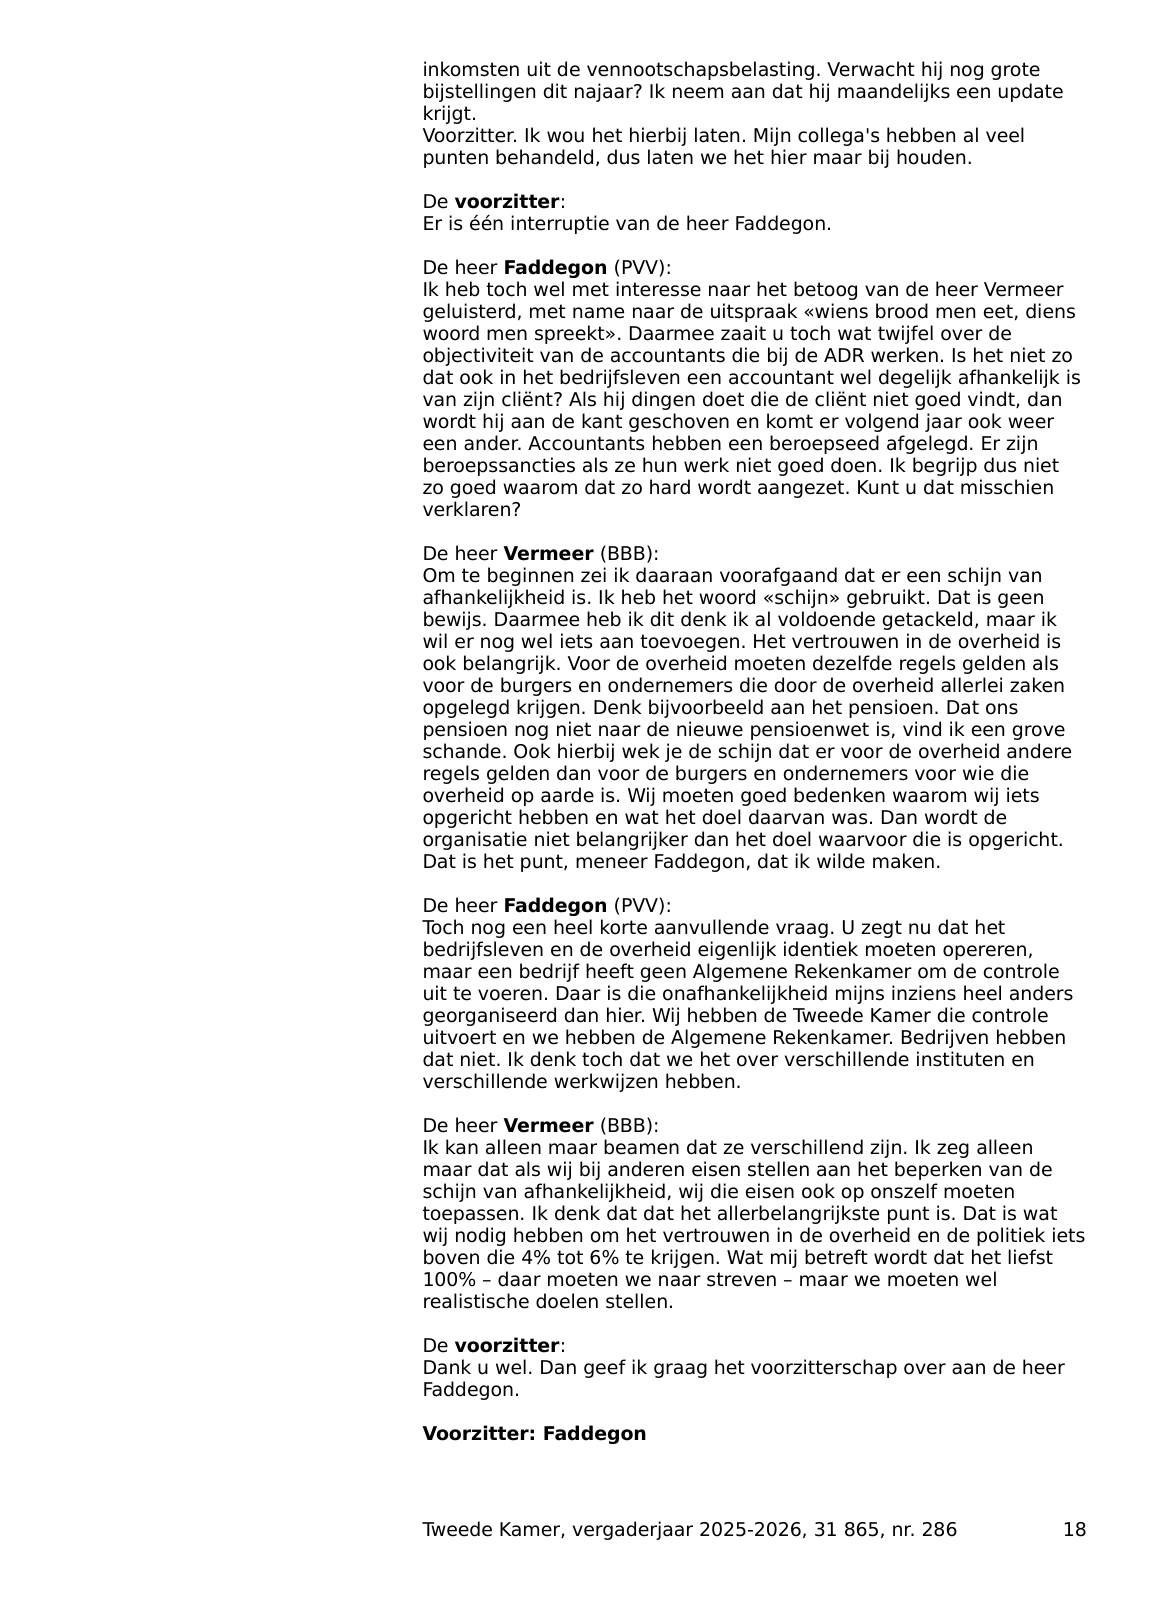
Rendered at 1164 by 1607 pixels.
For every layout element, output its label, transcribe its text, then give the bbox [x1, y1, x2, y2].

text Dank u wel. Dan geef ik graag het voorzitterschap over aan de heer Faddegon. [422, 1357, 1087, 1401]
text Toch nog een heel korte aanvullende vraag. U zegt nu dat het bedrijfsleven en de overheid eigenlijk identiek moeten opereren, maar een bedrijf heeft geen Algemene Rekenkamer om de controle uit te voeren. Daar is die onafhankelijkheid mijns inziens heel anders georganiseerd dan hier. Wij hebben de Tweede Kamer die controle uitvoert en we hebben de Algemene Rekenkamer. Bedrijven hebben dat niet. Ik denk toch dat we het over verschillende instituten en verschillende werkwijzen hebben. [422, 917, 1087, 1093]
text Ik heb toch wel met interesse naar het betoog van de heer Vermeer geluisterd, met name naar de uitspraak «wiens brood men eet, diens woord men spreekt». Daarmee zaait u toch wat twijfel over de objectiviteit van de accountants die bij de ADR werken. Is het niet zo dat ook in het bedrijfsleven een accountant wel degelijk afhankelijk is van zijn cliënt? Als hij dingen doet die de cliënt niet goed vindt, dan wordt hij aan de kant geschoven en komt er volgend jaar ook weer een ander. Accountants hebben een beroepseed afgelegd. Er zijn beroepssancties als ze hun werk niet goed doen. Ik begrijp dus niet zo goed waarom dat zo hard wordt aangezet. Kunt u dat misschien verklaren? [422, 279, 1087, 521]
text De voorzitter: [422, 191, 1087, 213]
text De heer Faddegon (PVV): [422, 257, 1087, 279]
text De heer Faddegon (PVV): [422, 895, 1087, 917]
text Om te beginnen zei ik daaraan voorafgaand dat er een schijn van afhankelijkheid is. Ik heb het woord «schijn» gebruikt. Dat is geen bewijs. Daarmee heb ik dit denk ik al voldoende getackeld, maar ik wil er nog wel iets aan toevoegen. Het vertrouwen in de overheid is ook belangrijk. Voor de overheid moeten dezelfde regels gelden als voor de burgers en ondernemers die door de overheid allerlei zaken opgelegd krijgen. Denk bijvoorbeeld aan het pensioen. Dat ons pensioen nog niet naar de nieuwe pensioenwet is, vind ik een grove schande. Ook hierbij wek je de schijn dat er voor de overheid andere regels gelden dan voor de burgers en ondernemers voor wie die overheid op aarde is. Wij moeten goed bedenken waarom wij iets opgericht hebben en wat het doel daarvan was. Dan wordt de organisatie niet belangrijker dan het doel waarvoor die is opgericht. Dat is het punt, meneer Faddegon, dat ik wilde maken. [422, 565, 1087, 873]
text Voorzitter: Faddegon [422, 1423, 1087, 1445]
text De heer Vermeer (BBB): [422, 1115, 1087, 1137]
text Voorzitter. Ik wou het hierbij laten. Mijn collega's hebben al veel punten behandeld, dus laten we het hier maar bij houden. [422, 125, 1087, 169]
text inkomsten uit de vennootschapsbelasting. Verwacht hij nog grote bijstellingen dit najaar? Ik neem aan dat hij maandelijks een update krijgt. [422, 59, 1087, 125]
text Ik kan alleen maar beamen dat ze verschillend zijn. Ik zeg alleen maar dat als wij bij anderen eisen stellen aan het beperken van de schijn van afhankelijkheid, wij die eisen ook op onszelf moeten toepassen. Ik denk dat dat het allerbelangrijkste punt is. Dat is wat wij nodig hebben om het vertrouwen in de overheid en de politiek iets boven die 4% tot 6% te krijgen. Wat mij betreft wordt dat het liefst 100% – daar moeten we naar streven – maar we moeten wel realistische doelen stellen. [422, 1137, 1087, 1313]
text Er is één interruptie van de heer Faddegon. [422, 213, 1087, 235]
text De heer Vermeer (BBB): [422, 543, 1087, 565]
text De voorzitter: [422, 1335, 1087, 1357]
